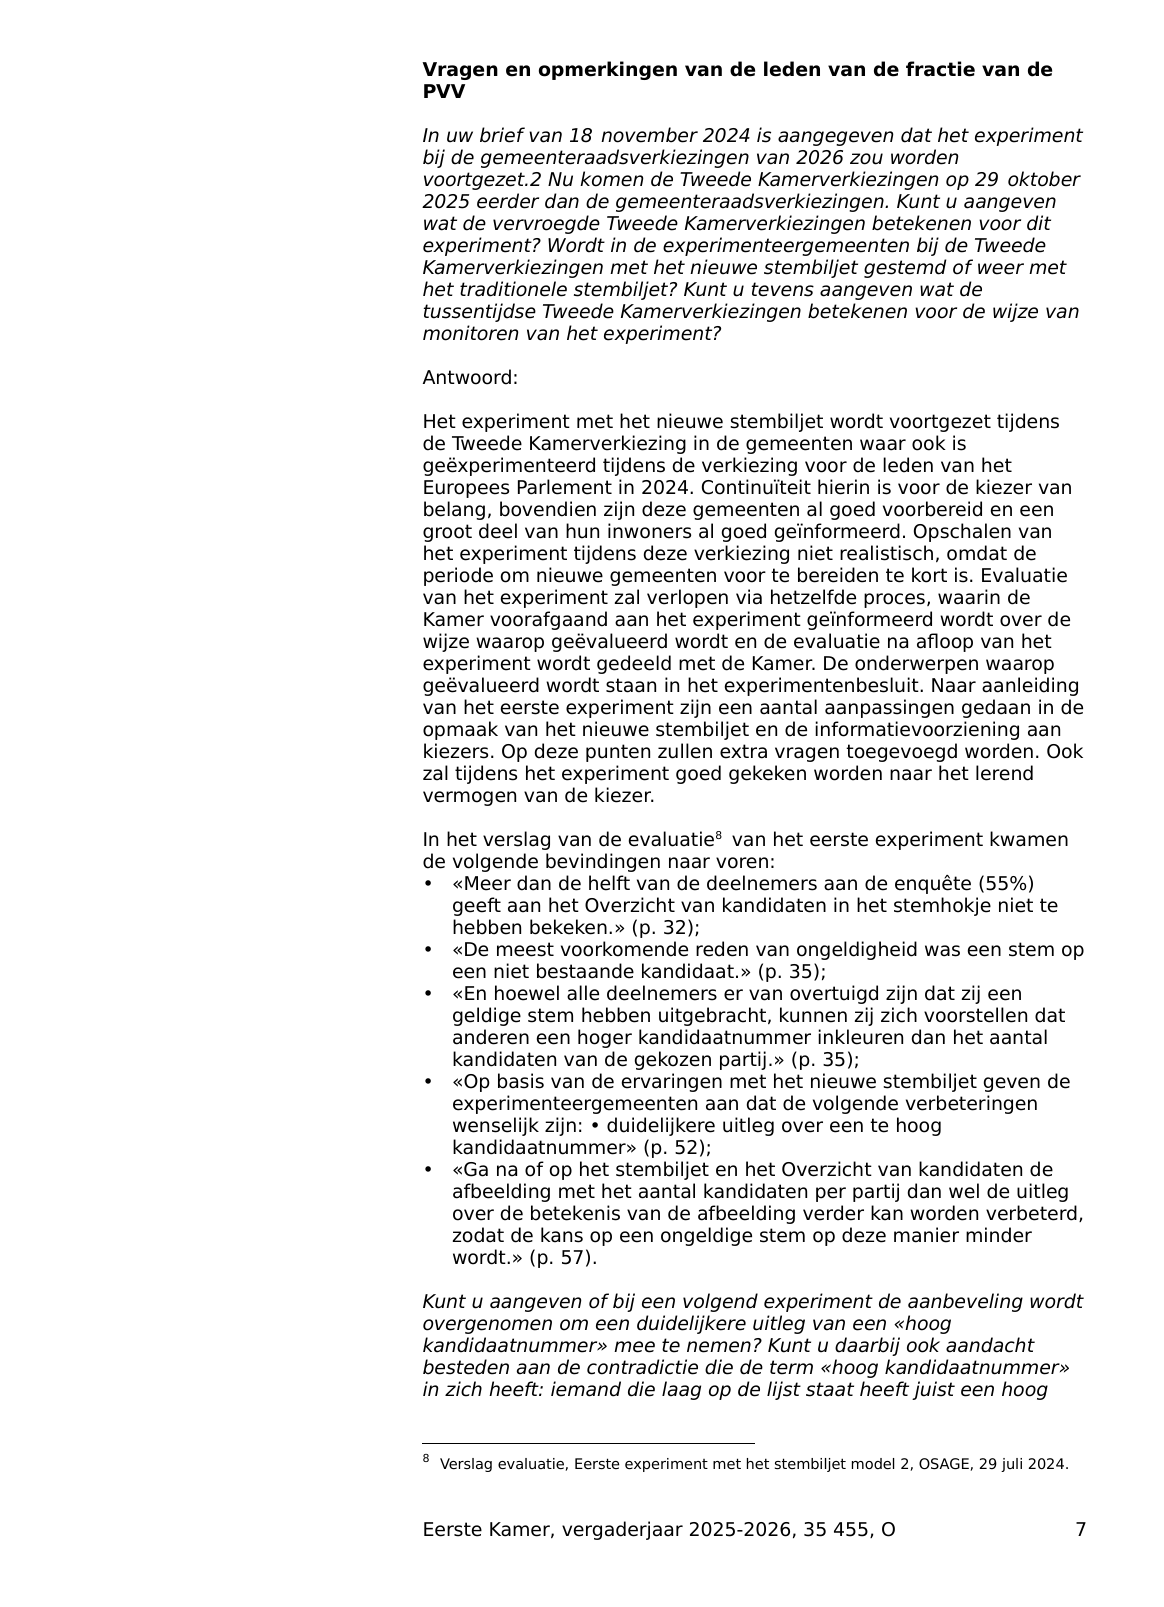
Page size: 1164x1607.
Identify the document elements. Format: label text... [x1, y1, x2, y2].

text Antwoord: [422, 367, 1087, 389]
text • «De meest voorkomende reden van ongeldigheid was een stem op een niet bestaande kandidaat.» (p. 35); [422, 939, 1087, 983]
text • «En hoewel alle deelnemers er van overtuigd zijn dat zij een geldige stem hebben uitgebracht, kunnen zij zich voorstellen dat anderen een hoger kandidaatnummer inkleuren dan het aantal kandidaten van de gekozen partij.» (p. 35); [422, 983, 1087, 1071]
text Kunt u aangeven of bij een volgend experiment de aanbeveling wordt overgenomen om een duidelijkere uitleg van een «hoog kandidaatnummer» mee te nemen? Kunt u daarbij ook aandacht besteden aan de contradictie die de term «hoog kandidaatnummer» in zich heeft: iemand die laag op de lijst staat heeft juist een hoog [422, 1291, 1087, 1401]
text In het verslag van de evaluatie van het eerste experiment kwamen de volgende bevindingen naar voren: [422, 829, 1087, 873]
text • «Ga na of op het stembiljet en het Overzicht van kandidaten de afbeelding met het aantal kandidaten per partij dan wel de uitleg over de betekenis van de afbeelding verder kan worden verbeterd, zodat de kans op een ongeldige stem op deze manier minder wordt.» (p. 57). [422, 1159, 1087, 1269]
text Verslag evaluatie, Eerste experiment met het stembiljet model 2, OSAGE, 29 juli 2024. [422, 1452, 1087, 1474]
text • «Op basis van de ervaringen met het nieuwe stembiljet geven de experimenteergemeenten aan dat de volgende verbeteringen wenselijk zijn: • duidelijkere uitleg over een te hoog kandidaatnummer» (p. 52); [422, 1071, 1087, 1159]
text In uw brief van 18 november 2024 is aangegeven dat het experiment bij de gemeenteraadsverkiezingen van 2026 zou worden voortgezet.2 Nu komen de Tweede Kamerverkiezingen op 29 oktober 2025 eerder dan de gemeenteraadsverkiezingen. Kunt u aangeven wat de vervroegde Tweede Kamerverkiezingen betekenen voor dit experiment? Wordt in de experimenteergemeenten bij de Tweede Kamerverkiezingen met het nieuwe stembiljet gestemd of weer met het traditionele stembiljet? Kunt u tevens aangeven wat de tussentijdse Tweede Kamerverkiezingen betekenen voor de wijze van monitoren van het experiment? [422, 125, 1087, 345]
subtitle Vragen en opmerkingen van de leden van de fractie van de PVV [422, 59, 1087, 103]
text • «Meer dan de helft van de deelnemers aan de enquête (55%) geeft aan het Overzicht van kandidaten in het stemhokje niet te hebben bekeken.» (p. 32); [422, 873, 1087, 939]
text Het experiment met het nieuwe stembiljet wordt voortgezet tijdens de Tweede Kamerverkiezing in de gemeenten waar ook is geëxperimenteerd tijdens de verkiezing voor de leden van het Europees Parlement in 2024. Continuïteit hierin is voor de kiezer van belang, bovendien zijn deze gemeenten al goed voorbereid en een groot deel van hun inwoners al goed geïnformeerd. Opschalen van het experiment tijdens deze verkiezing niet realistisch, omdat de periode om nieuwe gemeenten voor te bereiden te kort is. Evaluatie van het experiment zal verlopen via hetzelfde proces, waarin de Kamer voorafgaand aan het experiment geïnformeerd wordt over de wijze waarop geëvalueerd wordt en de evaluatie na afloop van het experiment wordt gedeeld met de Kamer. De onderwerpen waarop geëvalueerd wordt staan in het experimentenbesluit. Naar aanleiding van het eerste experiment zijn een aantal aanpassingen gedaan in de opmaak van het nieuwe stembiljet en de informatievoorziening aan kiezers. Op deze punten zullen extra vragen toegevoegd worden. Ook zal tijdens het experiment goed gekeken worden naar het lerend vermogen van de kiezer. [422, 411, 1087, 807]
